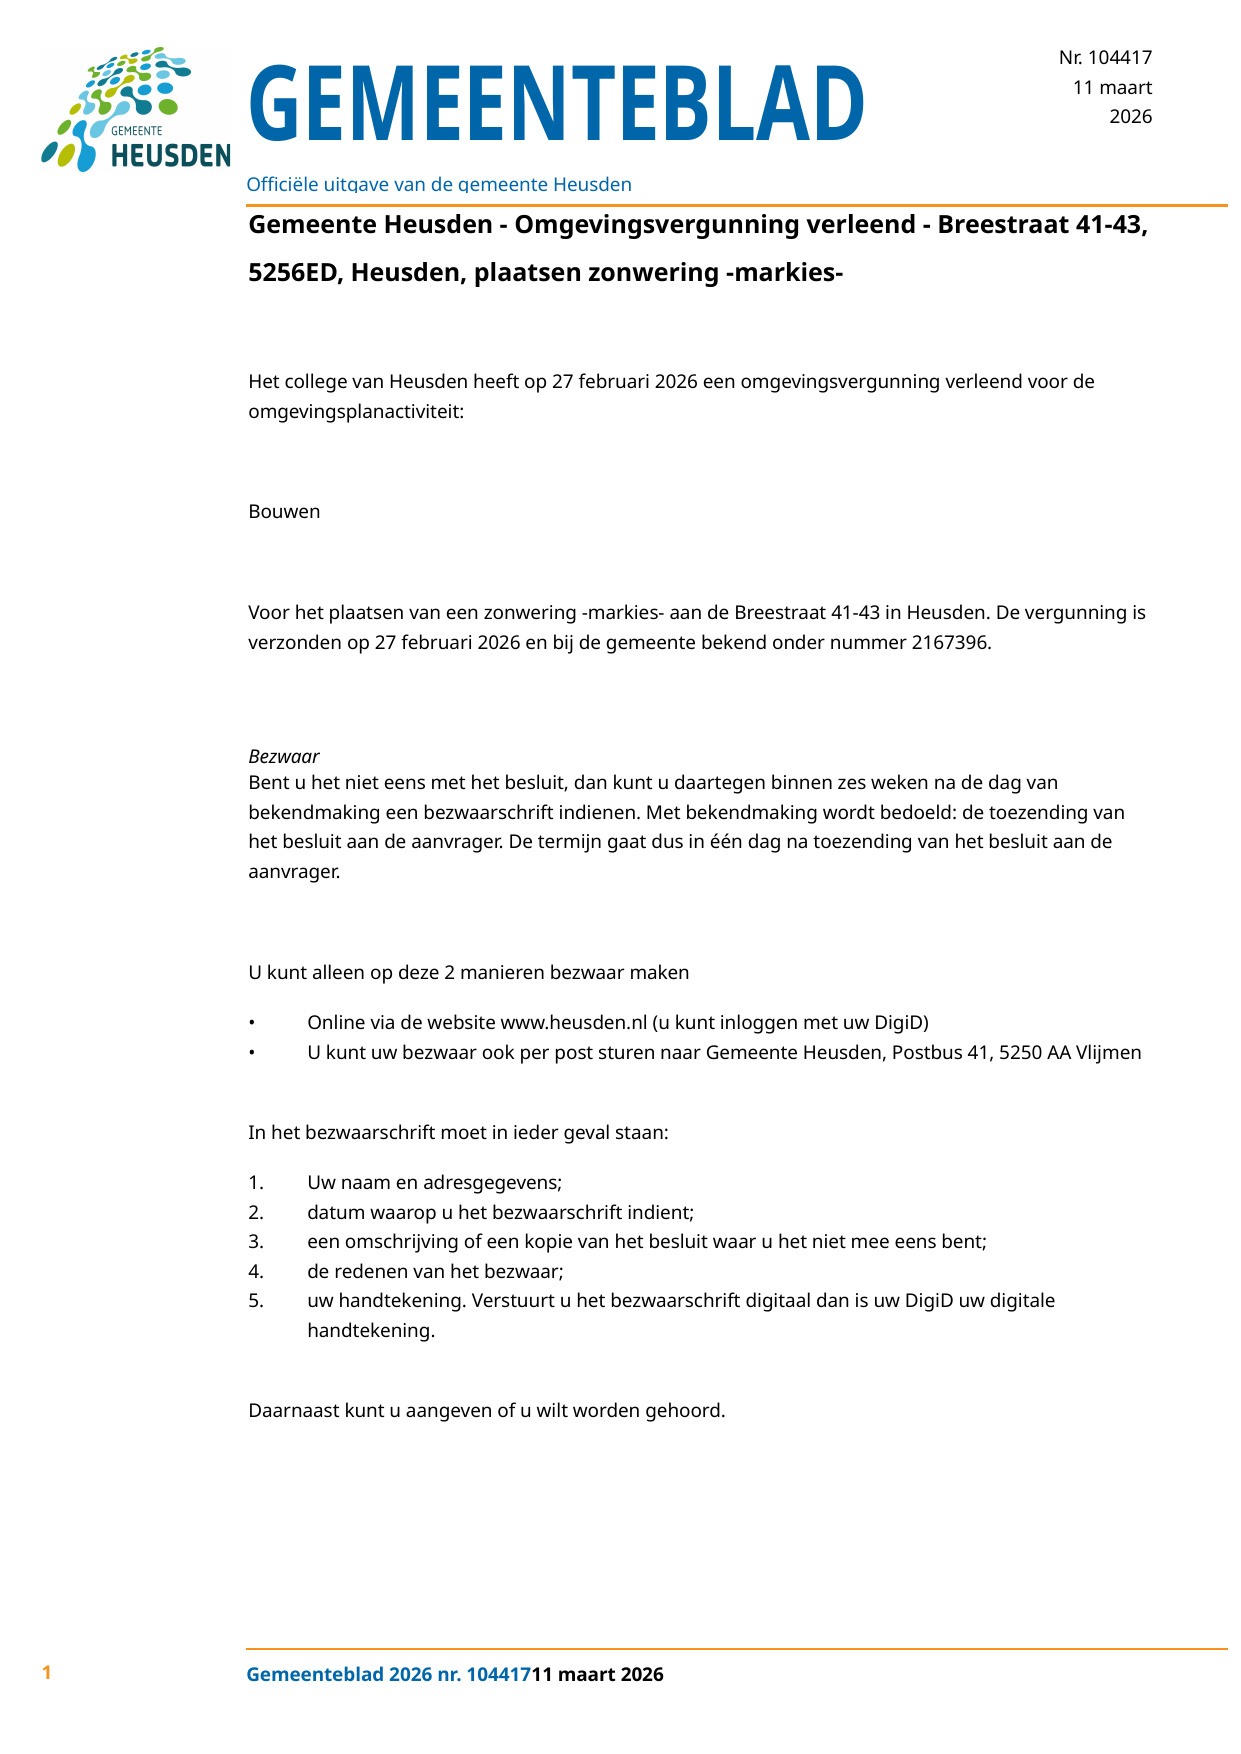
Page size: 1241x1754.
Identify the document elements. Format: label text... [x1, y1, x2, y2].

text Gemeente Heusden - Omgevingsvergunning verleend - Breestraat 41-43, 5256ED, Heusden, plaatsen zonwering -markies- [248, 207, 1152, 288]
text In het bezwaarschrift moet in ieder geval staan: [248, 1119, 1152, 1144]
list de redenen van het bezwaar; [248, 1258, 1152, 1284]
text Bouwen [248, 499, 1152, 524]
text U kunt alleen op deze 2 manieren bezwaar maken [248, 959, 1152, 984]
list datum waarop u het bezwaarschrift indient; [248, 1199, 1152, 1224]
list U kunt uw bezwaar ook per post sturen naar Gemeente Heusden, Postbus 41, 5250 AA Vlijmen [248, 1039, 1152, 1064]
list uw handtekening. Verstuurt u het bezwaarschrift digitaal dan is uw DigiD uw digitale handtekening. [248, 1288, 1152, 1343]
text Daarnaast kunt u aangeven of u wilt worden gehoord. [248, 1397, 1152, 1423]
text Bent u het niet eens met het besluit, dan kunt u daartegen binnen zes weken na de dag van bekendmaking een bezwaarschrift indienen. Met bekendmaking wordt bedoeld: de toezending van het besluit aan de aanvrager. De termijn gaat dus in één dag na toezending van het besluit aan de aanvrager. [248, 769, 1152, 884]
text Bezwaar [248, 743, 1152, 769]
list Uw naam en adresgegevens; [248, 1169, 1152, 1195]
picture [41, 47, 231, 172]
text Het college van Heusden heeft op 27 februari 2026 een omgevingsvergunning verleend voor de omgevingsplanactiviteit: [248, 368, 1152, 424]
list een omschrijving of een kopie van het besluit waar u het niet mee eens bent; [248, 1228, 1152, 1254]
list Online via de website www.heusden.nl (u kunt inloggen met uw DigiD) [248, 1009, 1152, 1035]
text Voor het plaatsen van een zonwering -markies- aan de Breestraat 41-43 in Heusden. De vergunning is verzonden op 27 februari 2026 en bij de gemeente bekend onder nummer 2167396. [248, 599, 1152, 655]
